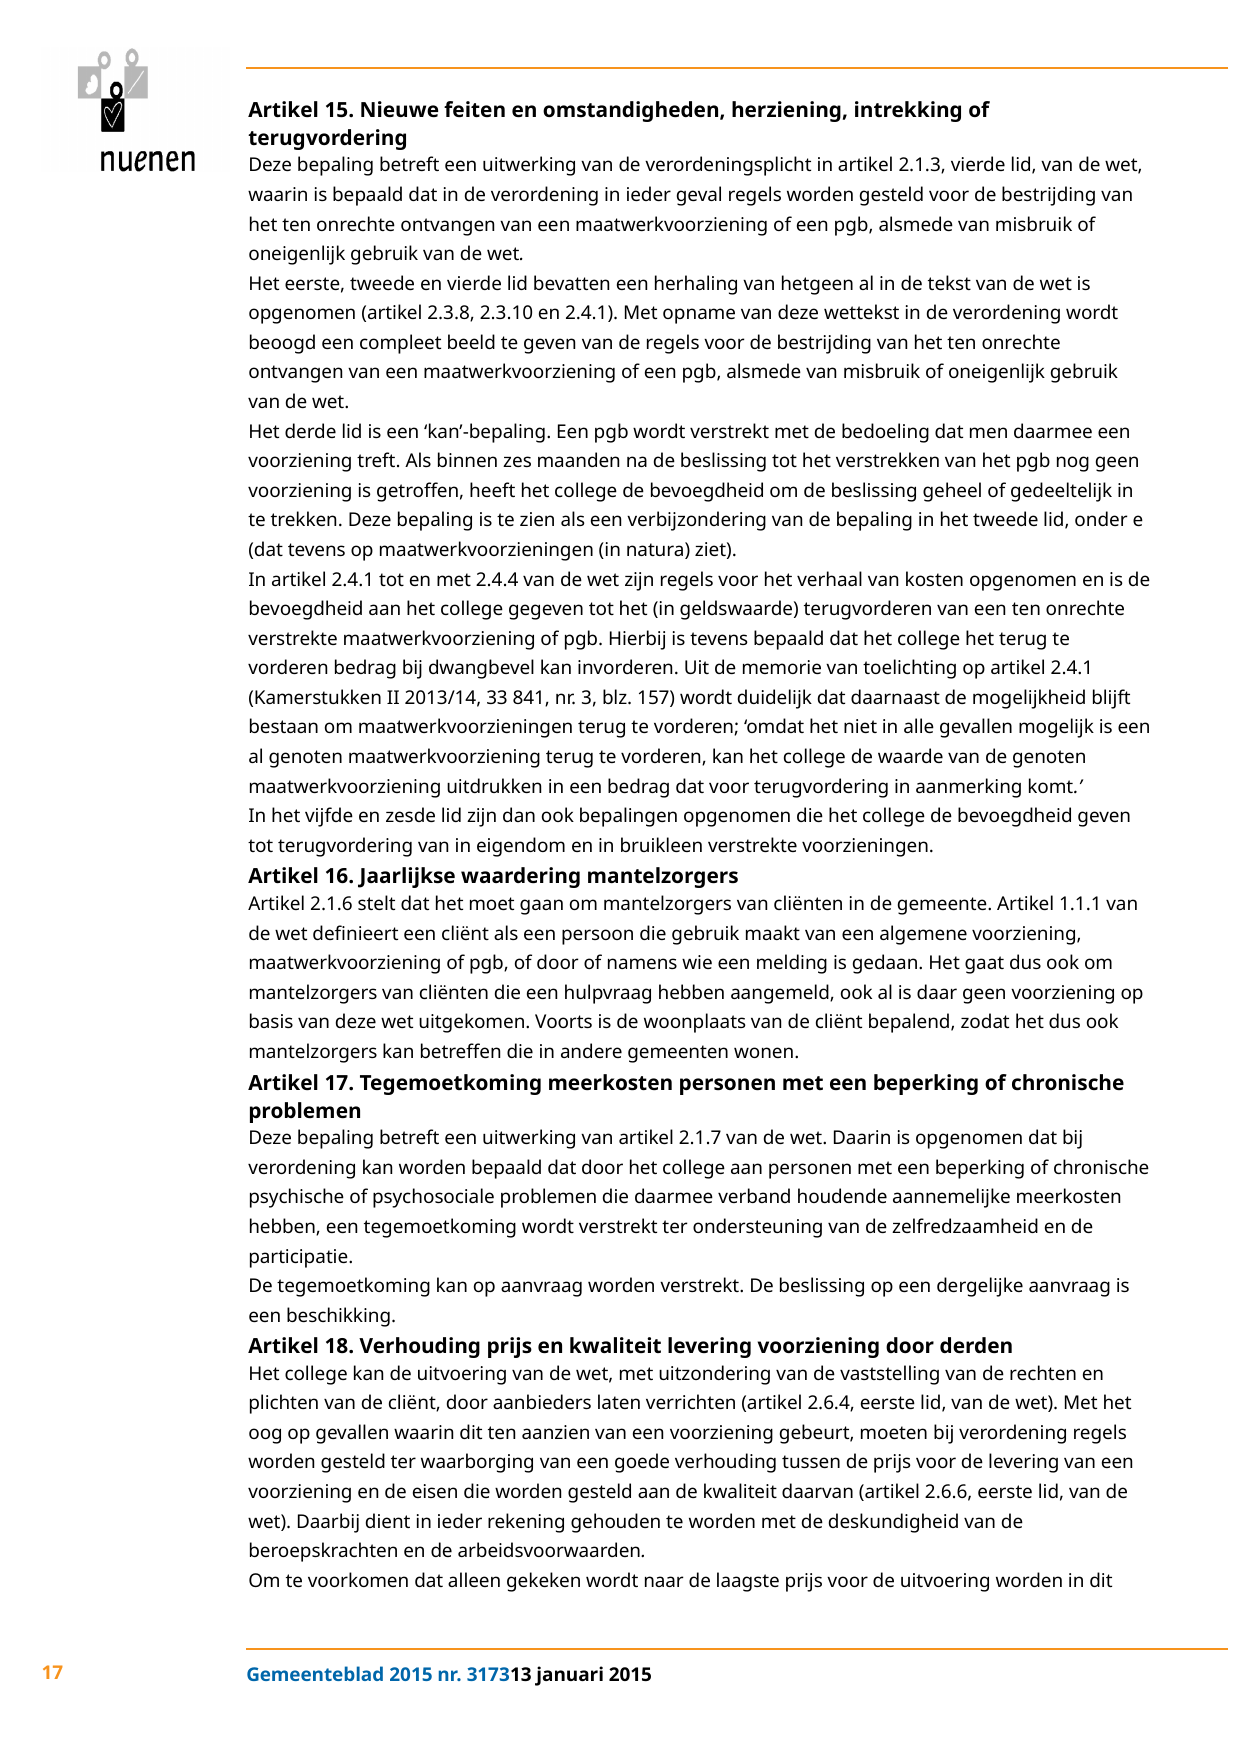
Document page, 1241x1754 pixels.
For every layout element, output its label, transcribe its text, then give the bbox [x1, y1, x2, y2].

text De tegemoetkoming kan op aanvraag worden verstrekt. De beslissing op een dergelijke aanvraag is een beschikking. [248, 1272, 1152, 1328]
text Artikel 2.1.6 stelt dat het moet gaan om mantelzorgers van cliënten in de gemeente. Artikel 1.1.1 van de wet definieert een cliënt als een persoon die gebruik maakt van een algemene voorziening, maatwerkvoorziening of pgb, of door of namens wie een melding is gedaan. Het gaat dus ook om mantelzorgers van cliënten die een hulpvraag hebben aangemeld, ook al is daar geen voorziening op basis van deze wet uitgekomen. Voorts is de woonplaats van de cliënt bepalend, zodat het dus ook mantelzorgers kan betreffen die in andere gemeenten wonen. [248, 890, 1152, 1064]
text Deze bepaling betreft een uitwerking van artikel 2.1.7 van de wet. Daarin is opgenomen dat bij verordening kan worden bepaald dat door het college aan personen met een beperking of chronische psychische of psychosociale problemen die daarmee verband houdende aannemelijke meerkosten hebben, een tegemoetkoming wordt verstrekt ter ondersteuning van de zelfredzaamheid en de participatie. [248, 1124, 1152, 1268]
text Artikel 17. Tegemoetkoming meerkosten personen met een beperking of chronische [248, 1068, 1152, 1096]
text Het college kan de uitvoering van de wet, met uitzondering van de vaststelling van de rechten en plichten van de cliënt, door aanbieders laten verrichten (artikel 2.6.4, eerste lid, van de wet). Met het oog op gevallen waarin dit ten aanzien van een voorziening gebeurt, moeten bij verordening regels worden gesteld ter waarborging van een goede verhouding tussen de prijs voor de levering van een voorziening en de eisen die worden gesteld aan de kwaliteit daarvan (artikel 2.6.6, eerste lid, van de wet). Daarbij dient in ieder rekening gehouden te worden met de deskundigheid van de beroepskrachten en de arbeidsvoorwaarden. [248, 1360, 1152, 1563]
text Artikel 18. Verhouding prijs en kwaliteit levering voorziening door derden [248, 1332, 1152, 1360]
text Deze bepaling betreft een uitwerking van de verordeningsplicht in artikel 2.1.3, vierde lid, van de wet, waarin is bepaald dat in de verordening in ieder geval regels worden gesteld voor de bestrijding van het ten onrechte ontvangen van een maatwerkvoorziening of een pgb, alsmede van misbruik of oneigenlijk gebruik van de wet. [248, 152, 1152, 266]
picture [41, 47, 231, 172]
text Het eerste, tweede en vierde lid bevatten een herhaling van hetgeen al in de tekst van de wet is opgenomen (artikel 2.3.8, 2.3.10 en 2.4.1). Met opname van deze wettekst in de verordening wordt beoogd een compleet beeld te geven van de regels voor de bestrijding van het ten onrechte ontvangen van een maatwerkvoorziening of een pgb, alsmede van misbruik of oneigenlijk gebruik van de wet. [248, 270, 1152, 414]
text In het vijfde en zesde lid zijn dan ook bepalingen opgenomen die het college de bevoegdheid geven tot terugvordering van in eigendom en in bruikleen verstrekte voorzieningen. [248, 802, 1152, 858]
text problemen [248, 1096, 1152, 1124]
text Om te voorkomen dat alleen gekeken wordt naar de laagste prijs voor de uitvoering worden in dit [248, 1567, 1152, 1593]
text Het derde lid is een ‘kan’-bepaling. Een pgb wordt verstrekt met de bedoeling dat men daarmee een voorziening treft. Als binnen zes maanden na de beslissing tot het verstrekken van het pgb nog geen voorziening is getroffen, heeft het college de bevoegdheid om de beslissing geheel of gedeeltelijk in te trekken. Deze bepaling is te zien als een verbijzondering van de bepaling in het tweede lid, onder e (dat tevens op maatwerkvoorzieningen (in natura) ziet). [248, 418, 1152, 562]
text Artikel 15. Nieuwe feiten en omstandigheden, herziening, intrekking of terugvordering [248, 95, 1152, 152]
text Artikel 16. Jaarlijkse waardering mantelzorgers [248, 862, 1152, 890]
text In artikel 2.4.1 tot en met 2.4.4 van de wet zijn regels voor het verhaal van kosten opgenomen en is de bevoegdheid aan het college gegeven tot het (in geldswaarde) terugvorderen van een ten onrechte verstrekte maatwerkvoorziening of pgb. Hierbij is tevens bepaald dat het college het terug te vorderen bedrag bij dwangbevel kan invorderen. Uit de memorie van toelichting op artikel 2.4.1 (Kamerstukken II 2013/14, 33 841, nr. 3, blz. 157) wordt duidelijk dat daarnaast de mogelijkheid blijft bestaan om maatwerkvoorzieningen terug te vorderen; ‘omdat het niet in alle gevallen mogelijk is een al genoten maatwerkvoorziening terug te vorderen, kan het college de waarde van de genoten maatwerkvoorziening uitdrukken in een bedrag dat voor terugvordering in aanmerking komt.’ [248, 566, 1152, 799]
